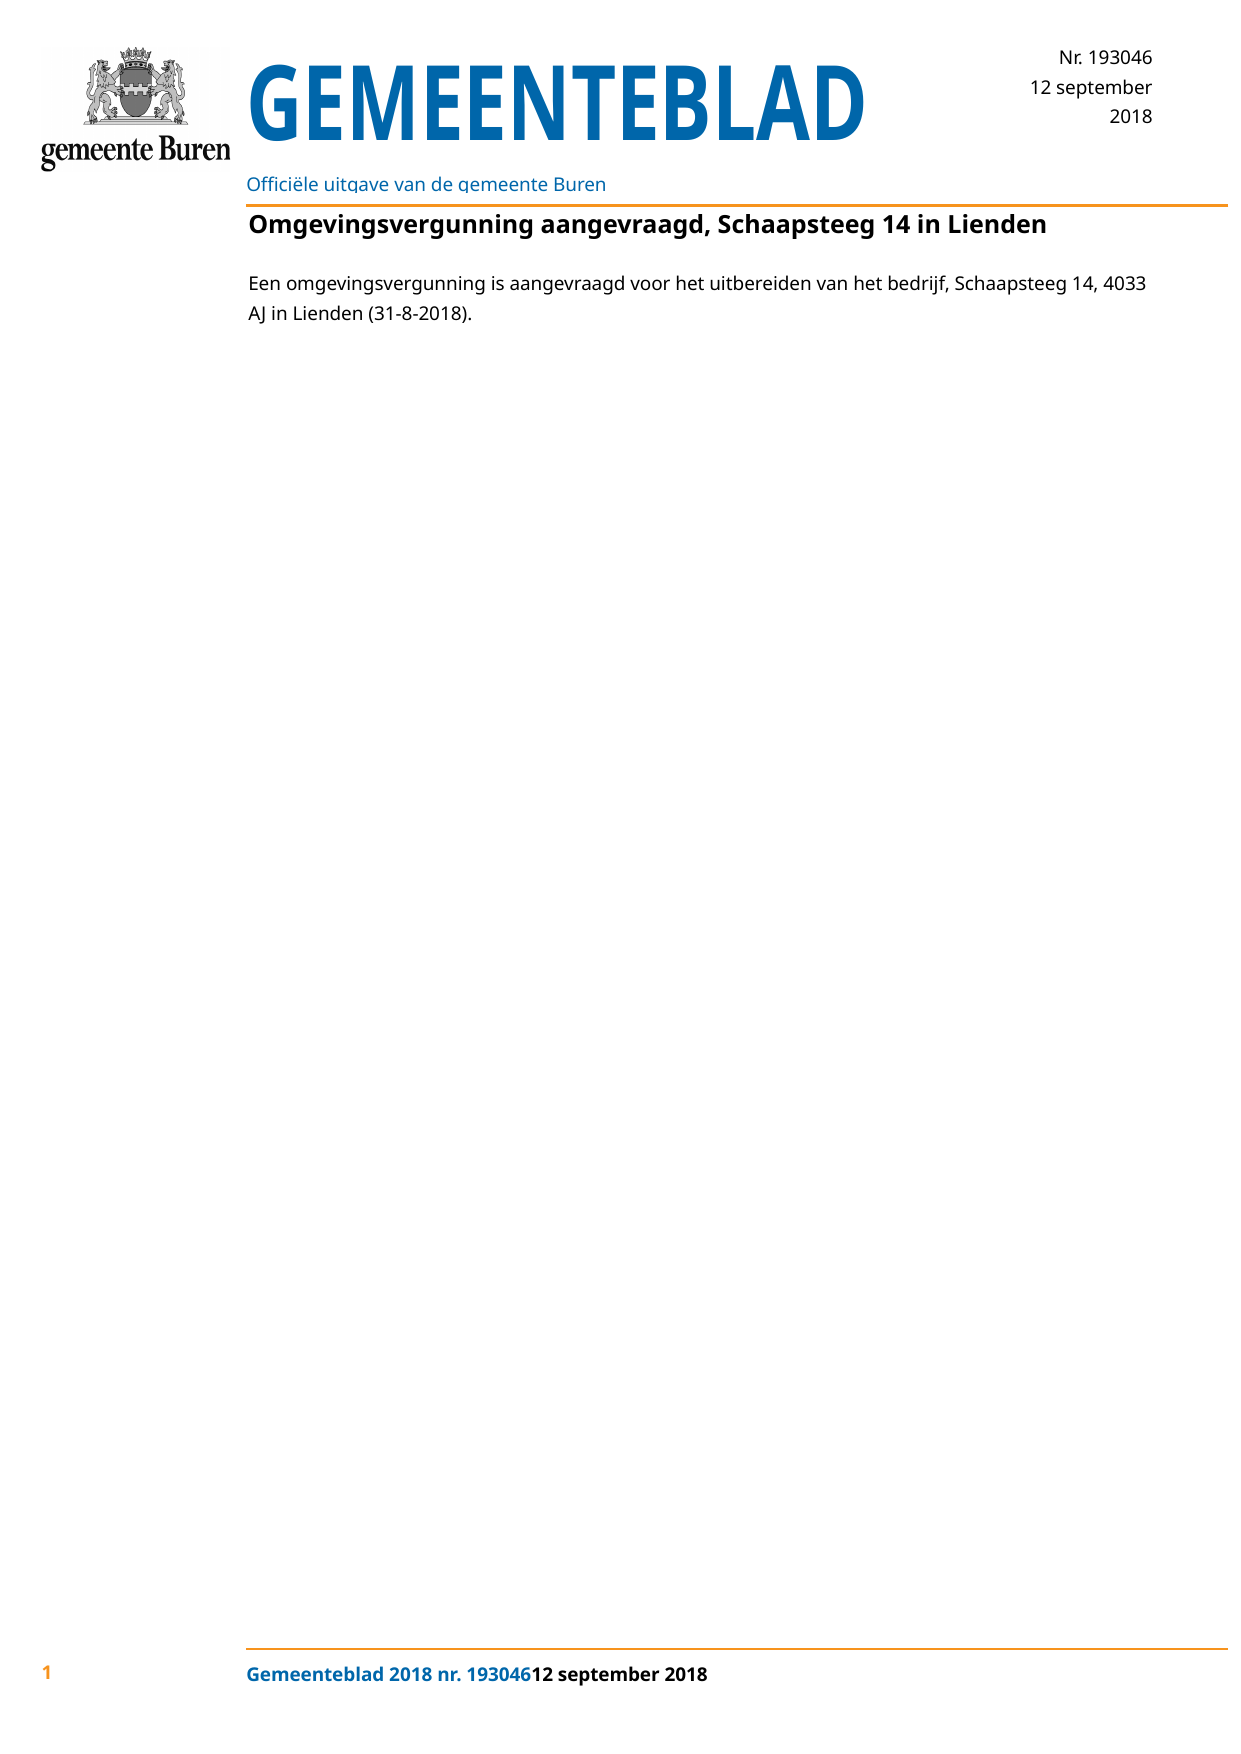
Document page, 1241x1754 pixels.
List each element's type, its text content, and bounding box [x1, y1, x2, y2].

picture [41, 47, 231, 172]
text Een omgevingsvergunning is aangevraagd voor het uitbereiden van het bedrijf, Schaapsteeg 14, 4033 AJ in Lienden (31-8-2018). [248, 270, 1152, 326]
text Omgevingsvergunning aangevraagd, Schaapsteeg 14 in Lienden [248, 207, 1152, 241]
